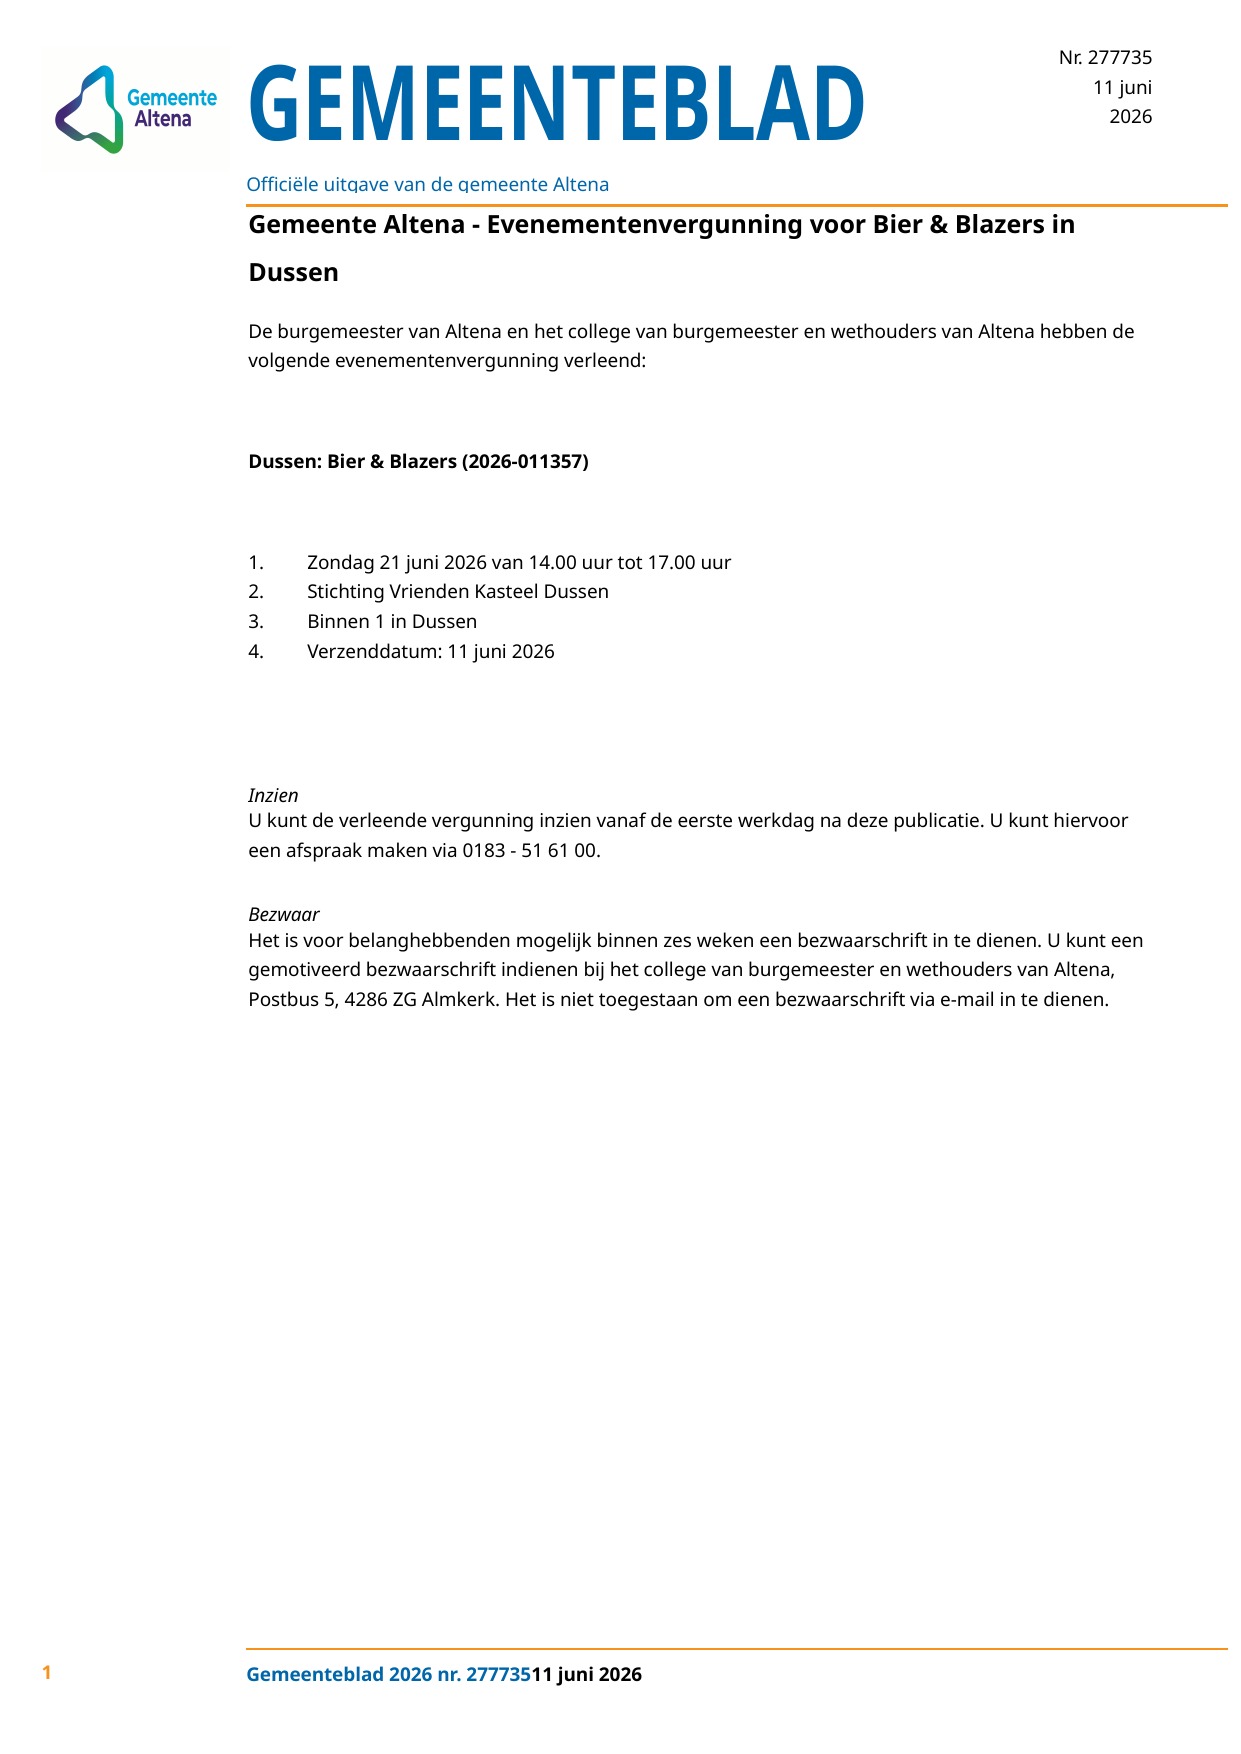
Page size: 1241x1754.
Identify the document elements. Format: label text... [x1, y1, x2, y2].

picture [41, 47, 231, 172]
text Bezwaar [248, 901, 1152, 927]
text Dussen: Bier & Blazers (2026-011357) [248, 448, 1152, 474]
text Gemeente Altena - Evenementenvergunning voor Bier & Blazers in Dussen [248, 207, 1152, 288]
text De burgemeester van Altena en het college van burgemeester en wethouders van Altena hebben de volgende evenementenvergunning verleend: [248, 318, 1152, 373]
text Het is voor belanghebbenden mogelijk binnen zes weken een bezwaarschrift in te dienen. U kunt een gemotiveerd bezwaarschrift indienen bij het college van burgemeester en wethouders van Altena, Postbus 5, 4286 ZG Almkerk. Het is niet toegestaan om een bezwaarschrift via e-mail in te dienen. [248, 927, 1152, 1012]
list Verzenddatum: 11 juni 2026 [248, 638, 1152, 664]
text Inzien [248, 782, 1152, 808]
list Binnen 1 in Dussen [248, 608, 1152, 634]
list Stichting Vrienden Kasteel Dussen [248, 579, 1152, 604]
list Zondag 21 juni 2026 van 14.00 uur tot 17.00 uur [248, 549, 1152, 575]
text U kunt de verleende vergunning inzien vanaf de eerste werkdag na deze publicatie. U kunt hiervoor een afspraak maken via 0183 - 51 61 00. [248, 808, 1152, 863]
